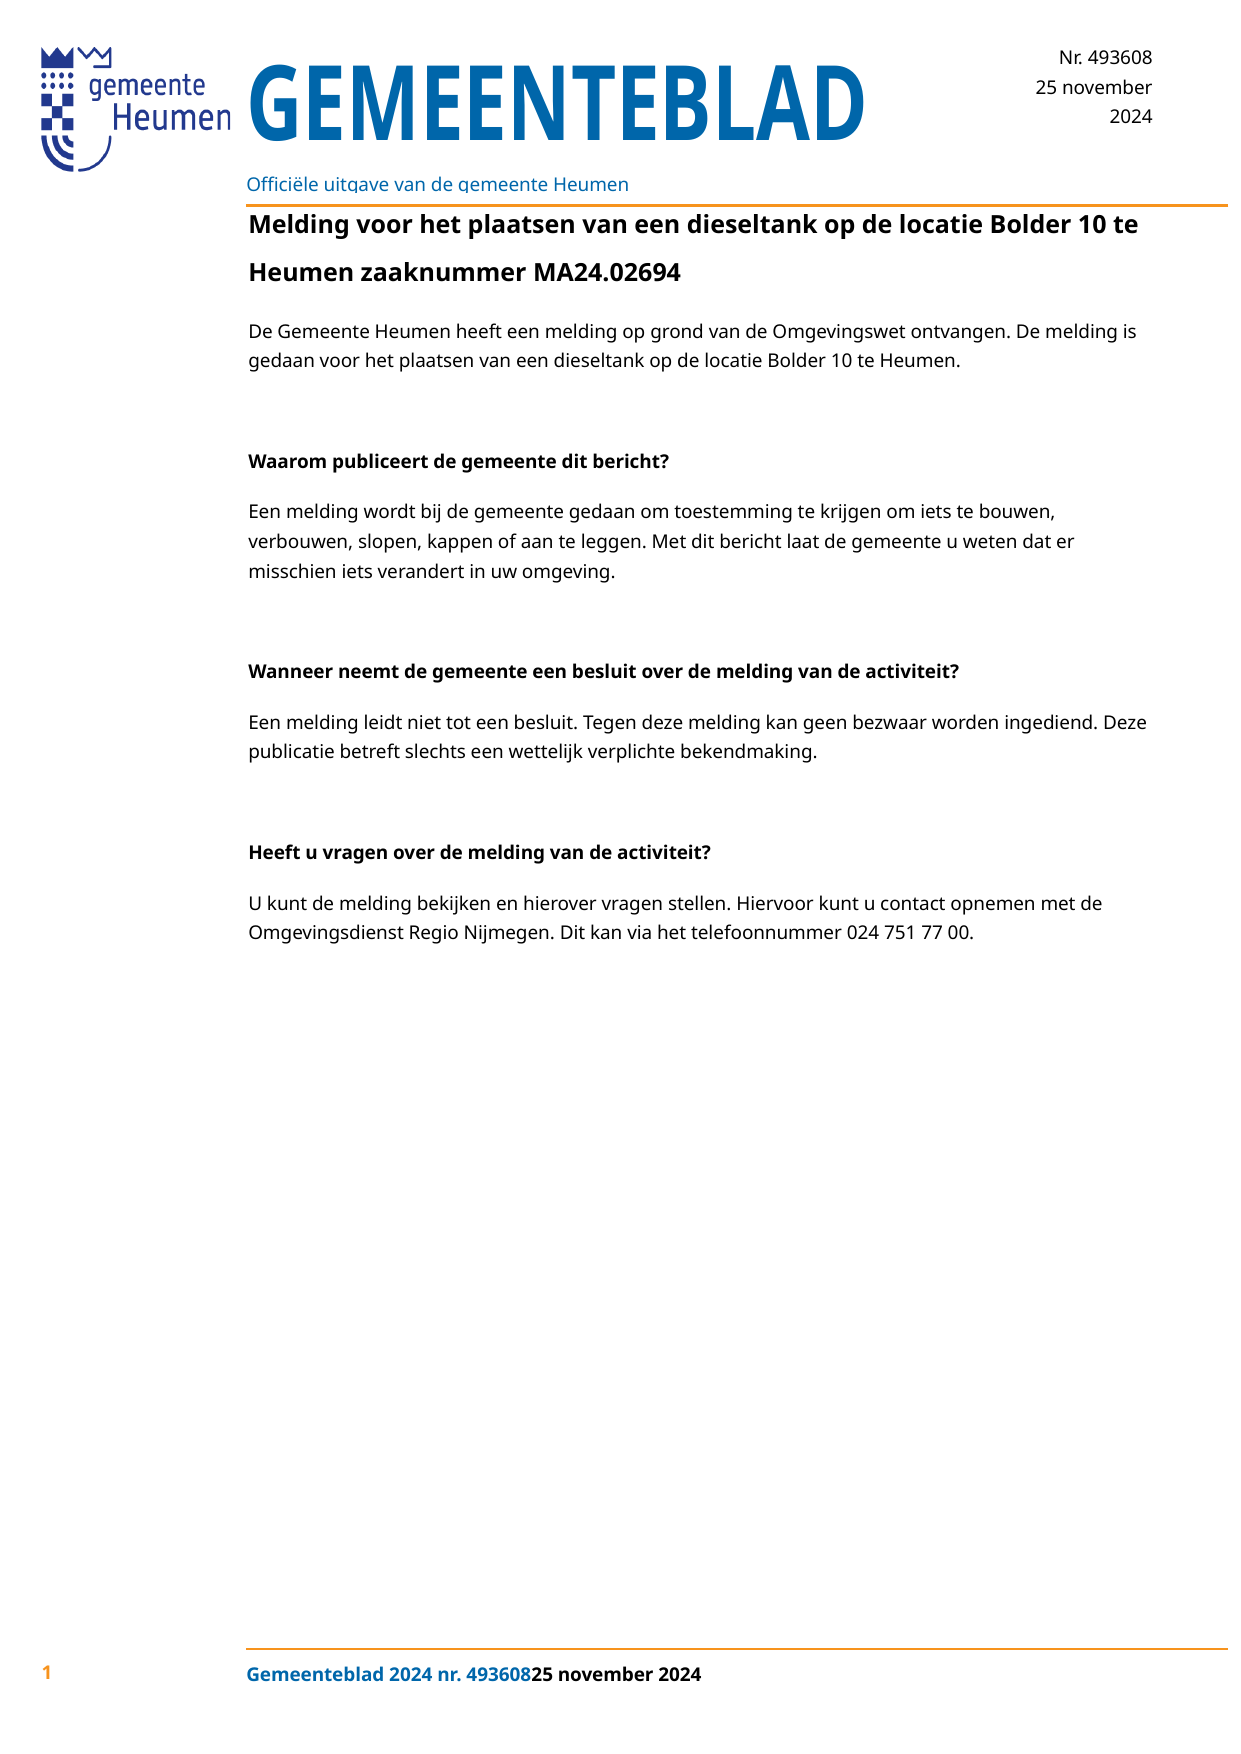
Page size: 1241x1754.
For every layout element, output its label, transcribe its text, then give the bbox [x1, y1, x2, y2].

text Melding voor het plaatsen van een dieseltank op de locatie Bolder 10 te Heumen zaaknummer MA24.02694 [248, 207, 1152, 288]
text De Gemeente Heumen heeft een melding op grond van de Omgevingswet ontvangen. De melding is gedaan voor het plaatsen van een dieseltank op de locatie Bolder 10 te Heumen. [248, 318, 1152, 373]
text Heeft u vragen over de melding van de activiteit? [248, 839, 1152, 865]
text Waarom publiceert de gemeente dit bericht? [248, 448, 1152, 474]
text Een melding leidt niet tot een besluit. Tegen deze melding kan geen bezwaar worden ingediend. Deze publicatie betreft slechts een wettelijk verplichte bekendmaking. [248, 709, 1152, 764]
picture [41, 47, 231, 172]
text U kunt de melding bekijken en hierover vragen stellen. Hiervoor kunt u contact opnemen met de Omgevingsdienst Regio Nijmegen. Dit kan via het telefoonnummer 024 751 77 00. [248, 890, 1152, 945]
text Een melding wordt bij de gemeente gedaan om toestemming te krijgen om iets te bouwen, verbouwen, slopen, kappen of aan te leggen. Met dit bericht laat de gemeente u weten dat er misschien iets verandert in uw omgeving. [248, 499, 1152, 584]
text Wanneer neemt de gemeente een besluit over de melding van de activiteit? [248, 659, 1152, 684]
